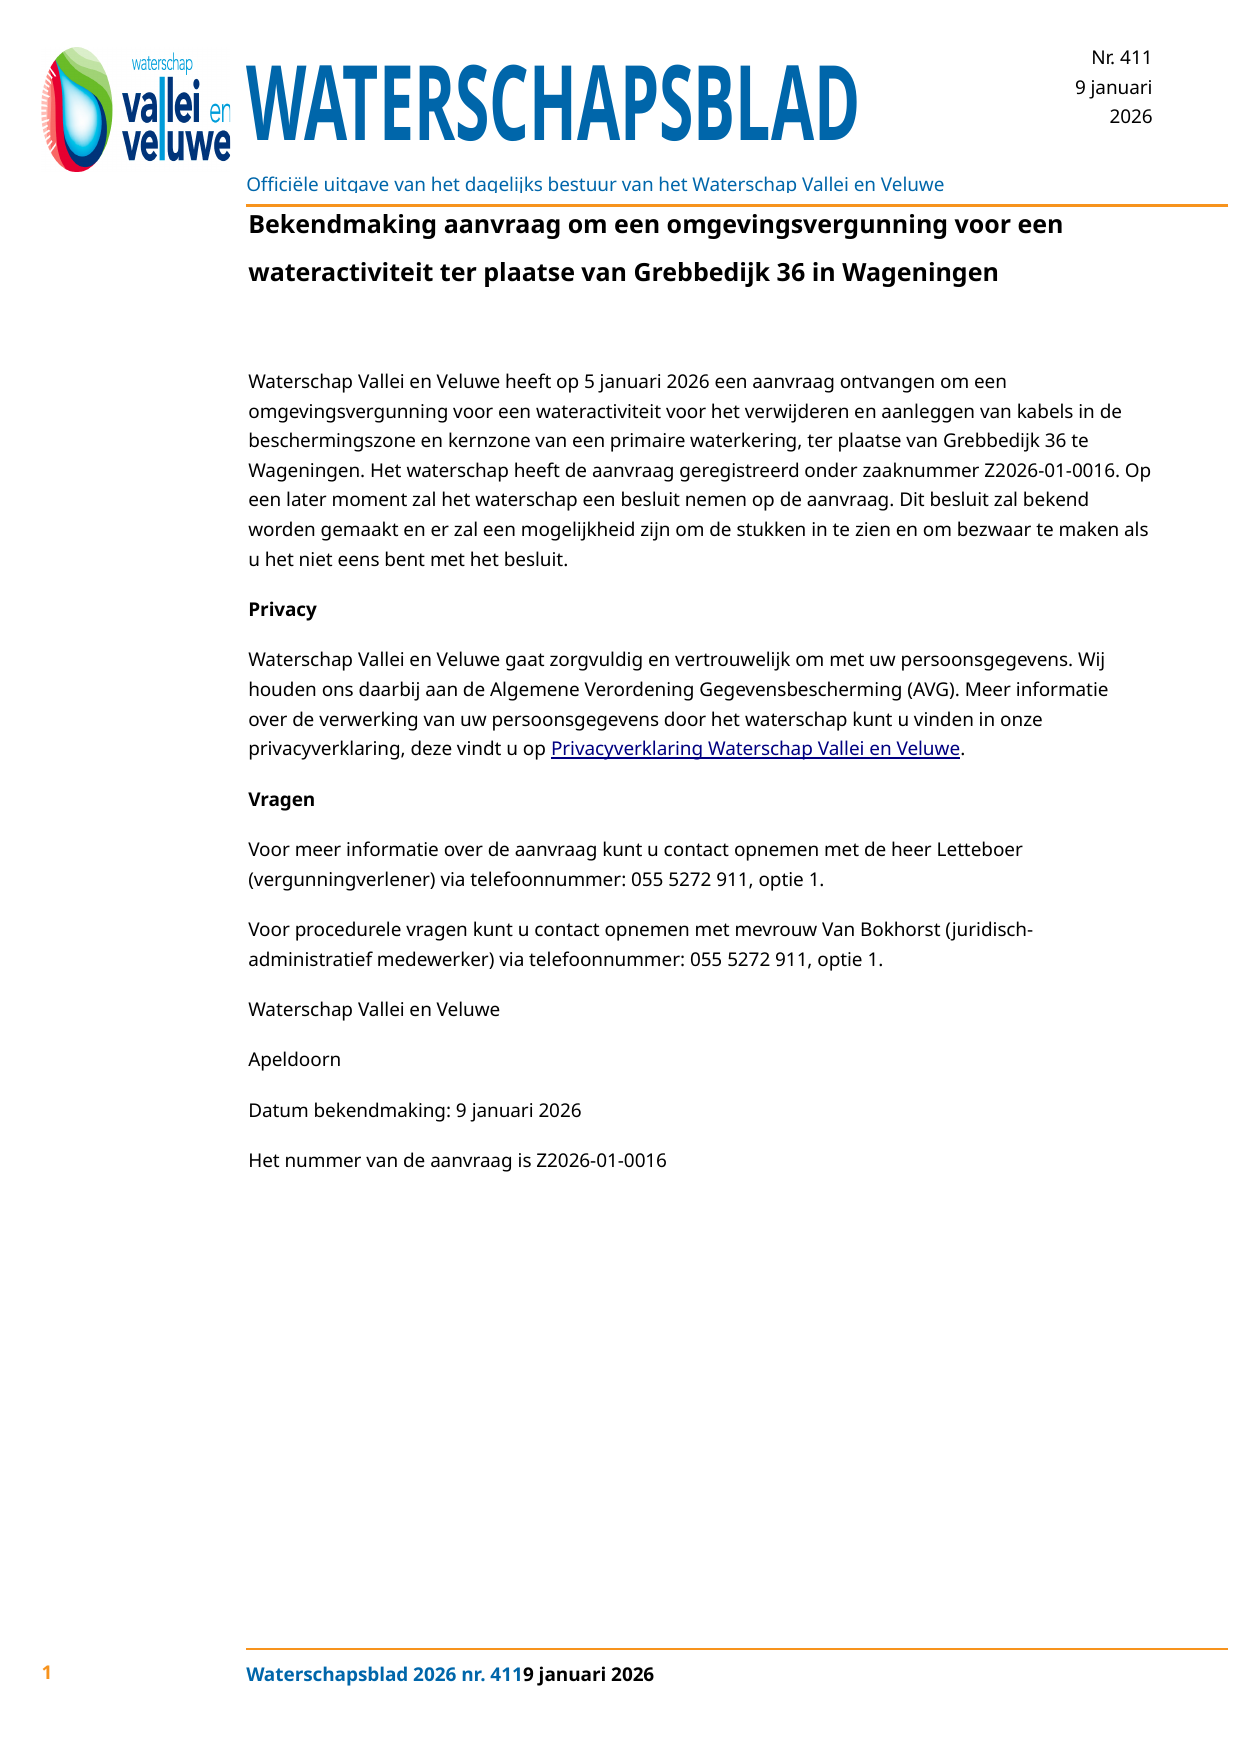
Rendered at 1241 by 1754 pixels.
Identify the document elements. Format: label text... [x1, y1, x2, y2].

text Waterschap Vallei en Veluwe gaat zorgvuldig en vertrouwelijk om met uw persoonsgegevens. Wij houden ons daarbij aan de Algemene Verordening Gegevensbescherming (AVG). Meer informatie over de verwerking van uw persoonsgegevens door het waterschap kunt u vinden in onze privacyverklaring, deze vindt u op Privacyverklaring Waterschap Vallei en Veluwe. [248, 647, 1152, 761]
text Het nummer van de aanvraag is Z2026-01-0016 [248, 1147, 1152, 1173]
text Waterschap Vallei en Veluwe heeft op 5 januari 2026 een aanvraag ontvangen om een omgevingsvergunning voor een wateractiviteit voor het verwijderen en aanleggen van kabels in de beschermingszone en kernzone van een primaire waterkering, ter plaatse van Grebbedijk 36 te Wageningen. Het waterschap heeft de aanvraag geregistreerd onder zaaknummer Z2026-01-0016. Op een later moment zal het waterschap een besluit nemen op de aanvraag. Dit besluit zal bekend worden gemaakt en er zal een mogelijkheid zijn om de stukken in te zien en om bezwaar te maken als u het niet eens bent met het besluit. [248, 368, 1152, 572]
text Vragen [248, 786, 1152, 812]
text Voor meer informatie over de aanvraag kunt u contact opnemen met de heer Letteboer (vergunningverlener) via telefoonnummer: 055 5272 911, optie 1. [248, 836, 1152, 892]
text Voor procedurele vragen kunt u contact opnemen met mevrouw Van Bokhorst (juridisch-administratief medewerker) via telefoonnummer: 055 5272 911, optie 1. [248, 916, 1152, 972]
text Privacy [248, 596, 1152, 622]
text Waterschap Vallei en Veluwe [248, 996, 1152, 1022]
picture [41, 47, 231, 172]
text Datum bekendmaking: 9 januari 2026 [248, 1097, 1152, 1123]
text Bekendmaking aanvraag om een omgevingsvergunning voor een wateractiviteit ter plaatse van Grebbedijk 36 in Wageningen [248, 207, 1152, 288]
text Apeldoorn [248, 1047, 1152, 1072]
